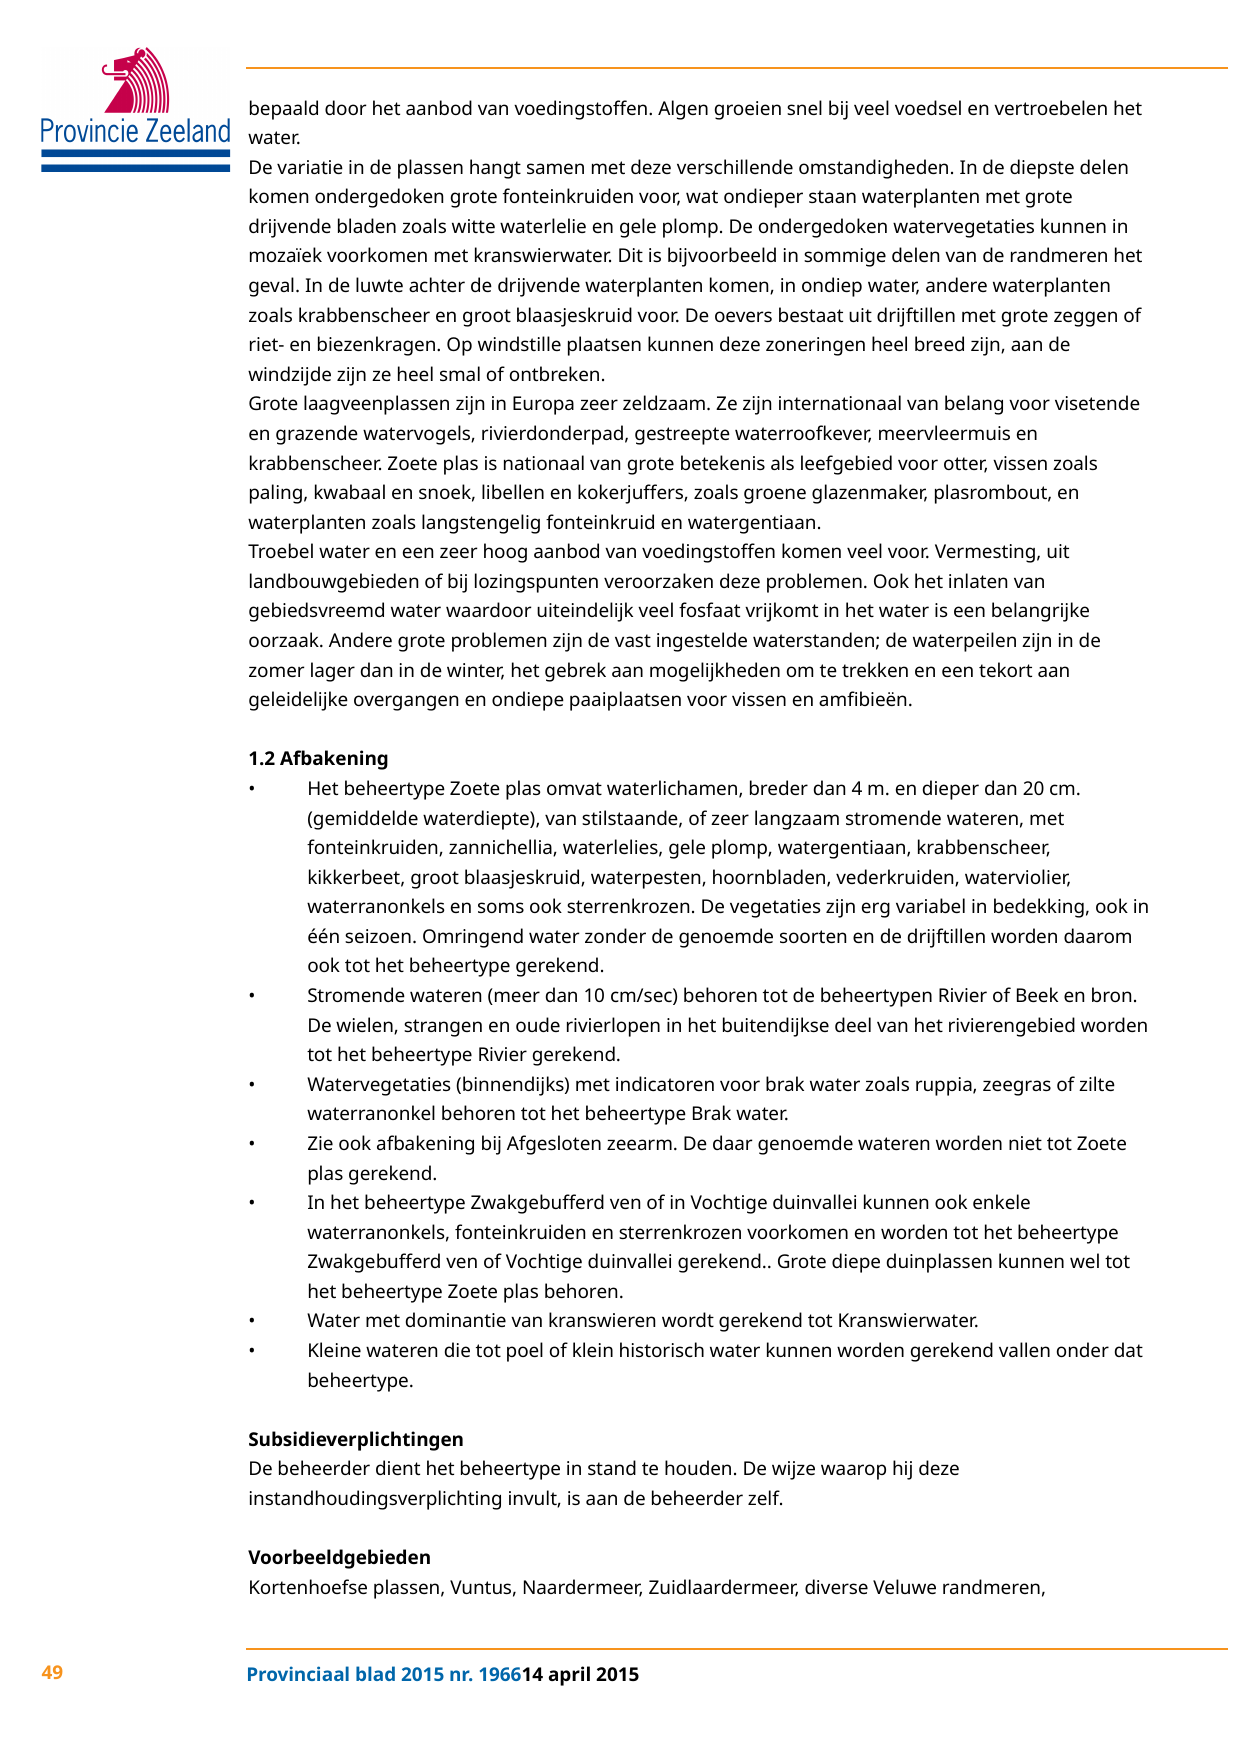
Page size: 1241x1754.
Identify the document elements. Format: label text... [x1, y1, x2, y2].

text Grote laagveenplassen zijn in Europa zeer zeldzaam. Ze zijn internationaal van belang voor visetende en grazende watervogels, rivierdonderpad, gestreepte waterroofkever, meervleermuis en krabbenscheer. Zoete plas is nationaal van grote betekenis als leefgebied voor otter, vissen zoals paling, kwabaal en snoek, libellen en kokerjuffers, zoals groene glazenmaker, plasrombout, en waterplanten zoals langstengelig fonteinkruid en watergentiaan. [248, 391, 1152, 535]
text Troebel water en een zeer hoog aanbod van voedingstoffen komen veel voor. Vermesting, uit landbouwgebieden of bij lozingspunten veroorzaken deze problemen. Ook het inlaten van gebiedsvreemd water waardoor uiteindelijk veel fosfaat vrijkomt in het water is een belangrijke oorzaak. Andere grote problemen zijn de vast ingestelde waterstanden; de waterpeilen zijn in de zomer lager dan in de winter, het gebrek aan mogelijkheden om te trekken en een tekort aan geleidelijke overgangen en ondiepe paaiplaatsen voor vissen en amfibieën. [248, 538, 1152, 712]
text De beheerder dient het beheertype in stand te houden. De wijze waarop hij deze instandhoudingsverplichting invult, is aan de beheerder zelf. [248, 1456, 1152, 1511]
list Watervegetaties (binnendijks) met indicatoren voor brak water zoals ruppia, zeegras of zilte waterranonkel behoren tot het beheertype Brak water. [248, 1071, 1152, 1126]
text Subsidieverplichtingen [248, 1426, 1152, 1452]
list Water met dominantie van kranswieren wordt gerekend tot Kranswierwater. [248, 1308, 1152, 1333]
list Het beheertype Zoete plas omvat waterlichamen, breder dan 4 m. en dieper dan 20 cm. (gemiddelde waterdiepte), van stilstaande, of zeer langzaam stromende wateren, met fonteinkruiden, zannichellia, waterlelies, gele plomp, watergentiaan, krabbenscheer, kikkerbeet, groot blaasjeskruid, waterpesten, hoornbladen, vederkruiden, waterviolier, waterranonkels en soms ook sterrenkrozen. De vegetaties zijn erg variabel in bedekking, ook in één seizoen. Omringend water zonder de genoemde soorten en de drijftillen worden daarom ook tot het beheertype gerekend. [248, 775, 1152, 978]
list Zie ook afbakening bij Afgesloten zeearm. De daar genoemde wateren worden niet tot Zoete plas gerekend. [248, 1130, 1152, 1186]
text bepaald door het aanbod van voedingstoffen. Algen groeien snel bij veel voedsel en vertroebelen het water. [248, 95, 1152, 150]
picture [41, 47, 231, 172]
list Kleine wateren die tot poel of klein historisch water kunnen worden gerekend vallen onder dat beheertype. [248, 1337, 1152, 1393]
list Stromende wateren (meer dan 10 cm/sec) behoren tot de beheertypen Rivier of Beek en bron. De wielen, strangen en oude rivierlopen in het buitendijkse deel van het rivierengebied worden tot het beheertype Rivier gerekend. [248, 982, 1152, 1067]
text Kortenhoefse plassen, Vuntus, Naardermeer, Zuidlaardermeer, diverse Veluwe randmeren, [248, 1574, 1152, 1600]
list In het beheertype Zwakgebufferd ven of in Vochtige duinvallei kunnen ook enkele waterranonkels, fonteinkruiden en sterrenkrozen voorkomen en worden tot het beheertype Zwakgebufferd ven of Vochtige duinvallei gerekend.. Grote diepe duinplassen kunnen wel tot het beheertype Zoete plas behoren. [248, 1189, 1152, 1304]
text De variatie in de plassen hangt samen met deze verschillende omstandigheden. In de diepste delen komen ondergedoken grote fonteinkruiden voor, wat ondieper staan waterplanten met grote drijvende bladen zoals witte waterlelie en gele plomp. De ondergedoken watervegetaties kunnen in mozaïek voorkomen met kranswierwater. Dit is bijvoorbeeld in sommige delen van de randmeren het geval. In de luwte achter de drijvende waterplanten komen, in ondiep water, andere waterplanten zoals krabbenscheer en groot blaasjeskruid voor. De oevers bestaat uit drijftillen met grote zeggen of riet- en biezenkragen. Op windstille plaatsen kunnen deze zoneringen heel breed zijn, aan de windzijde zijn ze heel smal of ontbreken. [248, 154, 1152, 387]
text Voorbeeldgebieden [248, 1544, 1152, 1570]
text 1.2 Afbakening [248, 746, 1152, 771]
